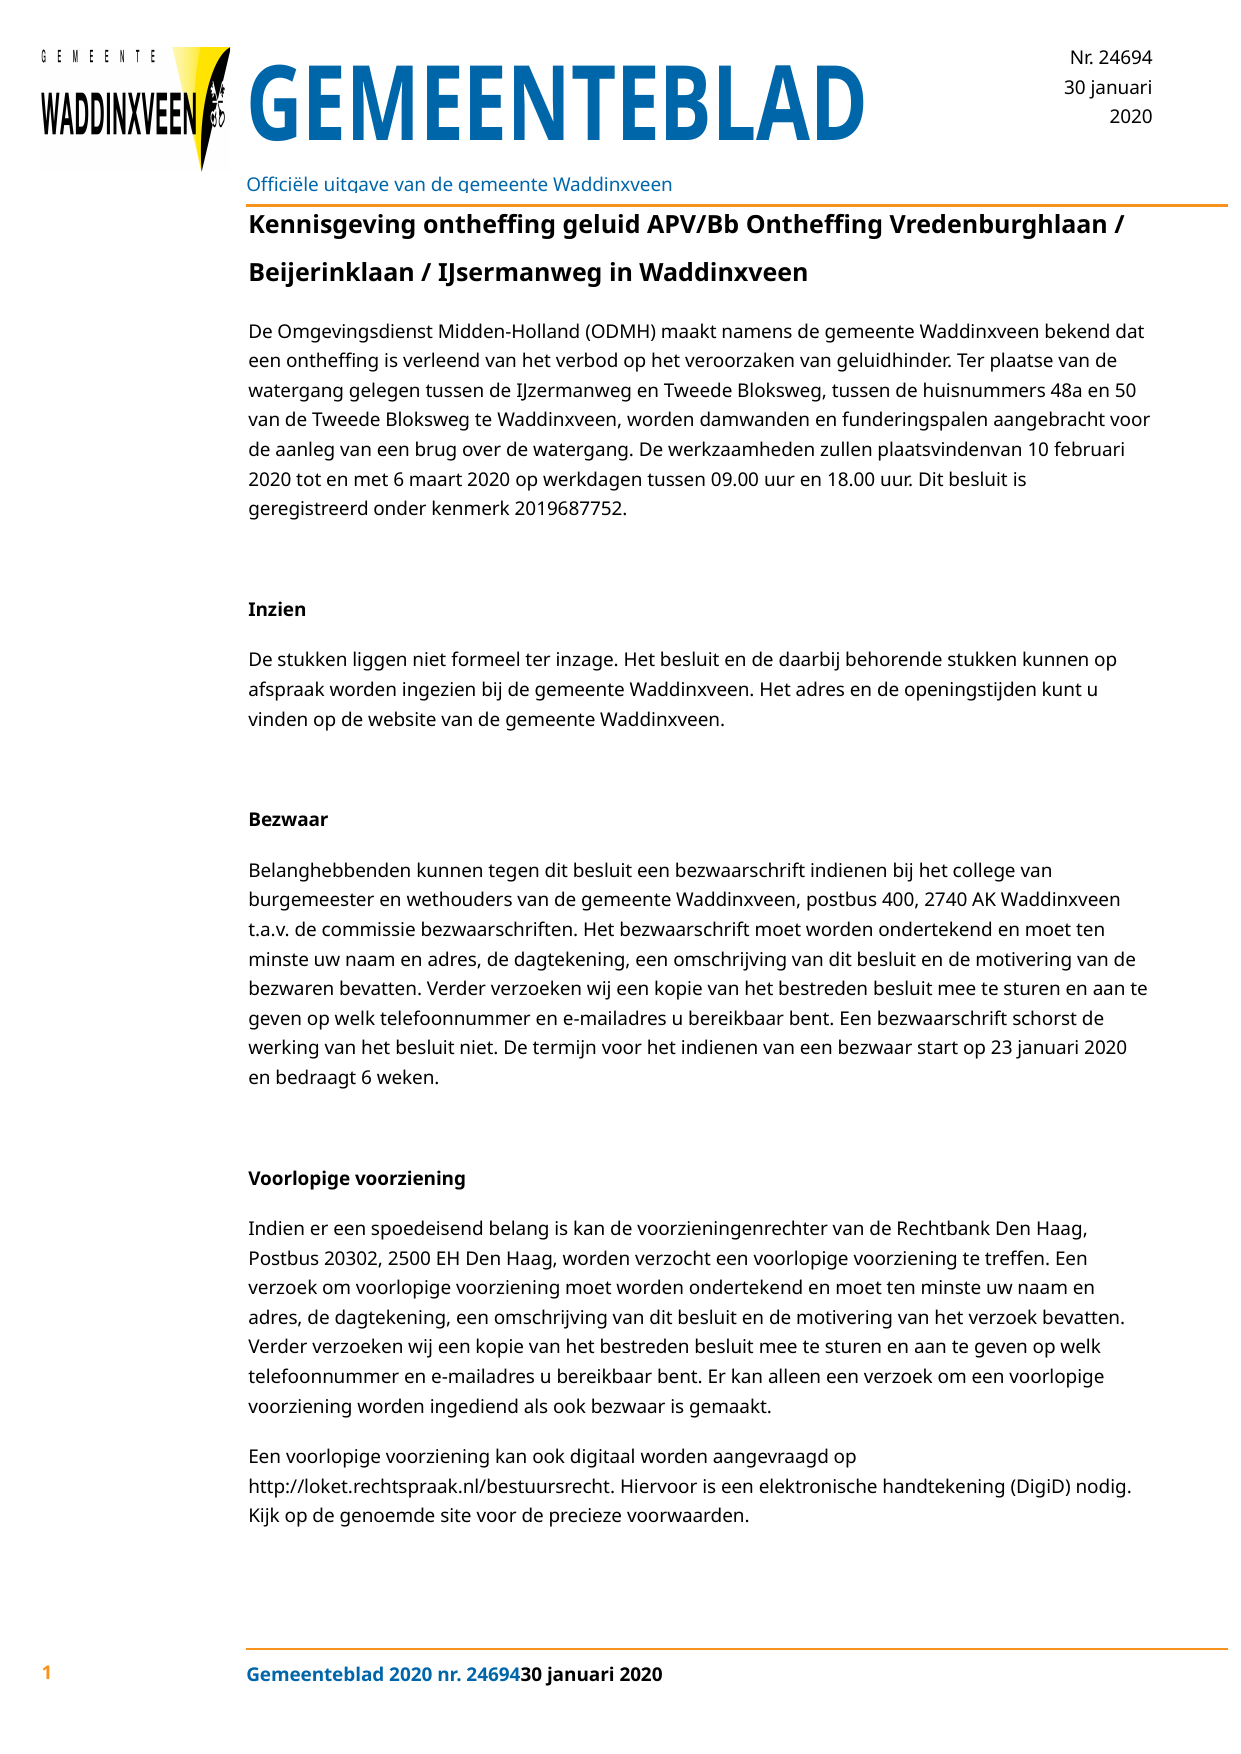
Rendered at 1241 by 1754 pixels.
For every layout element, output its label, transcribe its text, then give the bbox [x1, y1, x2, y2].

text De stukken liggen niet formeel ter inzage. Het besluit en de daarbij behorende stukken kunnen op afspraak worden ingezien bij de gemeente Waddinxveen. Het adres en de openingstijden kunt u vinden op de website van de gemeente Waddinxveen. [248, 647, 1152, 732]
text De Omgevingsdienst Midden-Holland (ODMH) maakt namens de gemeente Waddinxveen bekend dat een ontheffing is verleend van het verbod op het veroorzaken van geluidhinder. Ter plaatse van de watergang gelegen tussen de IJzermanweg en Tweede Bloksweg, tussen de huisnummers 48a en 50 van de Tweede Bloksweg te Waddinxveen, worden damwanden en funderingspalen aangebracht voor de aanleg van een brug over de watergang. De werkzaamheden zullen plaatsvindenvan 10 februari 2020 tot en met 6 maart 2020 op werkdagen tussen 09.00 uur en 18.00 uur. Dit besluit is geregistreerd onder kenmerk 2019687752. [248, 318, 1152, 521]
text Kennisgeving ontheffing geluid APV/Bb Ontheffing Vredenburghlaan / Beijerinklaan / IJsermanweg in Waddinxveen [248, 207, 1152, 288]
text Een voorlopige voorziening kan ook digitaal worden aangevraagd op http://loket.rechtspraak.nl/bestuursrecht. Hiervoor is een elektronische handtekening (DigiD) nodig. Kijk op de genoemde site voor de precieze voorwaarden. [248, 1443, 1152, 1528]
text Belanghebbenden kunnen tegen dit besluit een bezwaarschrift indienen bij het college van burgemeester en wethouders van de gemeente Waddinxveen, postbus 400, 2740 AK Waddinxveen t.a.v. de commissie bezwaarschriften. Het bezwaarschrift moet worden ondertekend en moet ten minste uw naam en adres, de dagtekening, een omschrijving van dit besluit en de motivering van de bezwaren bevatten. Verder verzoeken wij een kopie van het bestreden besluit mee te sturen en aan te geven op welk telefoonnummer en e-mailadres u bereikbaar bent. Een bezwaarschrift schorst de werking van het besluit niet. De termijn voor het indienen van een bezwaar start op 23 januari 2020 en bedraagt 6 weken. [248, 857, 1152, 1090]
picture [41, 47, 231, 172]
text Inzien [248, 596, 1152, 622]
text Bezwaar [248, 807, 1152, 832]
text Indien er een spoedeisend belang is kan de voorzieningenrechter van de Rechtbank Den Haag, Postbus 20302, 2500 EH Den Haag, worden verzocht een voorlopige voorziening te treffen. Een verzoek om voorlopige voorziening moet worden ondertekend en moet ten minste uw naam en adres, de dagtekening, een omschrijving van dit besluit en de motivering van het verzoek bevatten. Verder verzoeken wij een kopie van het bestreden besluit mee te sturen en aan te geven op welk telefoonnummer en e-mailadres u bereikbaar bent. Er kan alleen een verzoek om een voorlopige voorziening worden ingediend als ook bezwaar is gemaakt. [248, 1215, 1152, 1419]
text Voorlopige voorziening [248, 1165, 1152, 1191]
